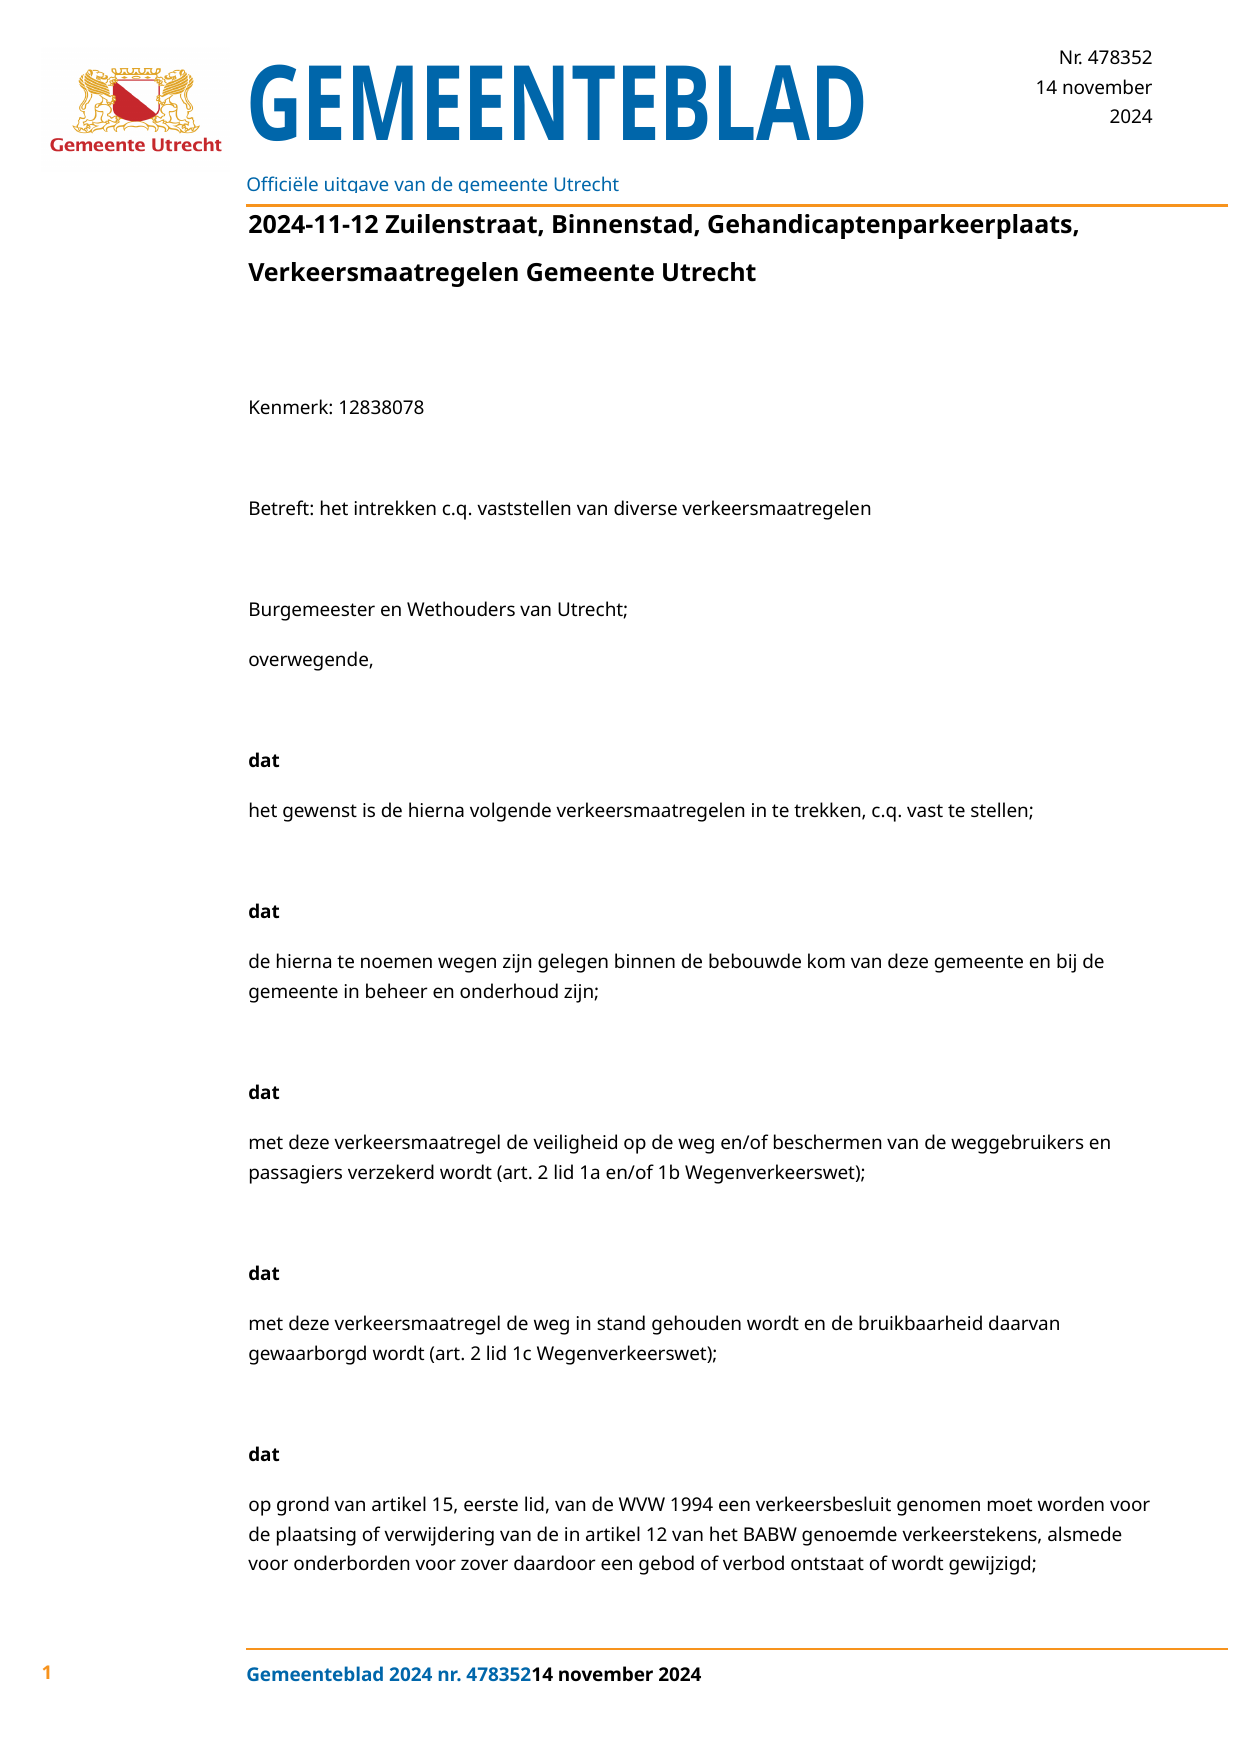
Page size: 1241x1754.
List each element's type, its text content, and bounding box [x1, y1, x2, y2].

text met deze verkeersmaatregel de veiligheid op de weg en/of beschermen van de weggebruikers en passagiers verzekerd wordt (art. 2 lid 1a en/of 1b Wegenverkeerswet); [248, 1129, 1152, 1185]
text de hierna te noemen wegen zijn gelegen binnen de bebouwde kom van deze gemeente en bij de gemeente in beheer en onderhoud zijn; [248, 949, 1152, 1004]
text 2024-11-12 Zuilenstraat, Binnenstad, Gehandicaptenparkeerplaats, Verkeersmaatregelen Gemeente Utrecht [248, 207, 1152, 288]
text Betreft: het intrekken c.q. vaststellen van diverse verkeersmaatregelen [248, 495, 1152, 521]
text met deze verkeersmaatregel de weg in stand gehouden wordt en de bruikbaarheid daarvan gewaarborgd wordt (art. 2 lid 1c Wegenverkeerswet); [248, 1310, 1152, 1366]
text dat [248, 898, 1152, 924]
text overwegende, [248, 646, 1152, 672]
picture [41, 47, 231, 172]
text Kenmerk: 12838078 [248, 394, 1152, 420]
text het gewenst is de hierna volgende verkeersmaatregelen in te trekken, c.q. vast te stellen; [248, 797, 1152, 823]
text dat [248, 747, 1152, 773]
text dat [248, 1441, 1152, 1466]
text Burgemeester en Wethouders van Utrecht; [248, 596, 1152, 621]
text dat [248, 1260, 1152, 1286]
text op grond van artikel 15, eerste lid, van de WVW 1994 een verkeersbesluit genomen moet worden voor de plaatsing of verwijdering van de in artikel 12 van het BABW genoemde verkeerstekens, alsmede voor onderborden voor zover daardoor een gebod of verbod ontstaat of wordt gewijzigd; [248, 1491, 1152, 1576]
text dat [248, 1079, 1152, 1105]
